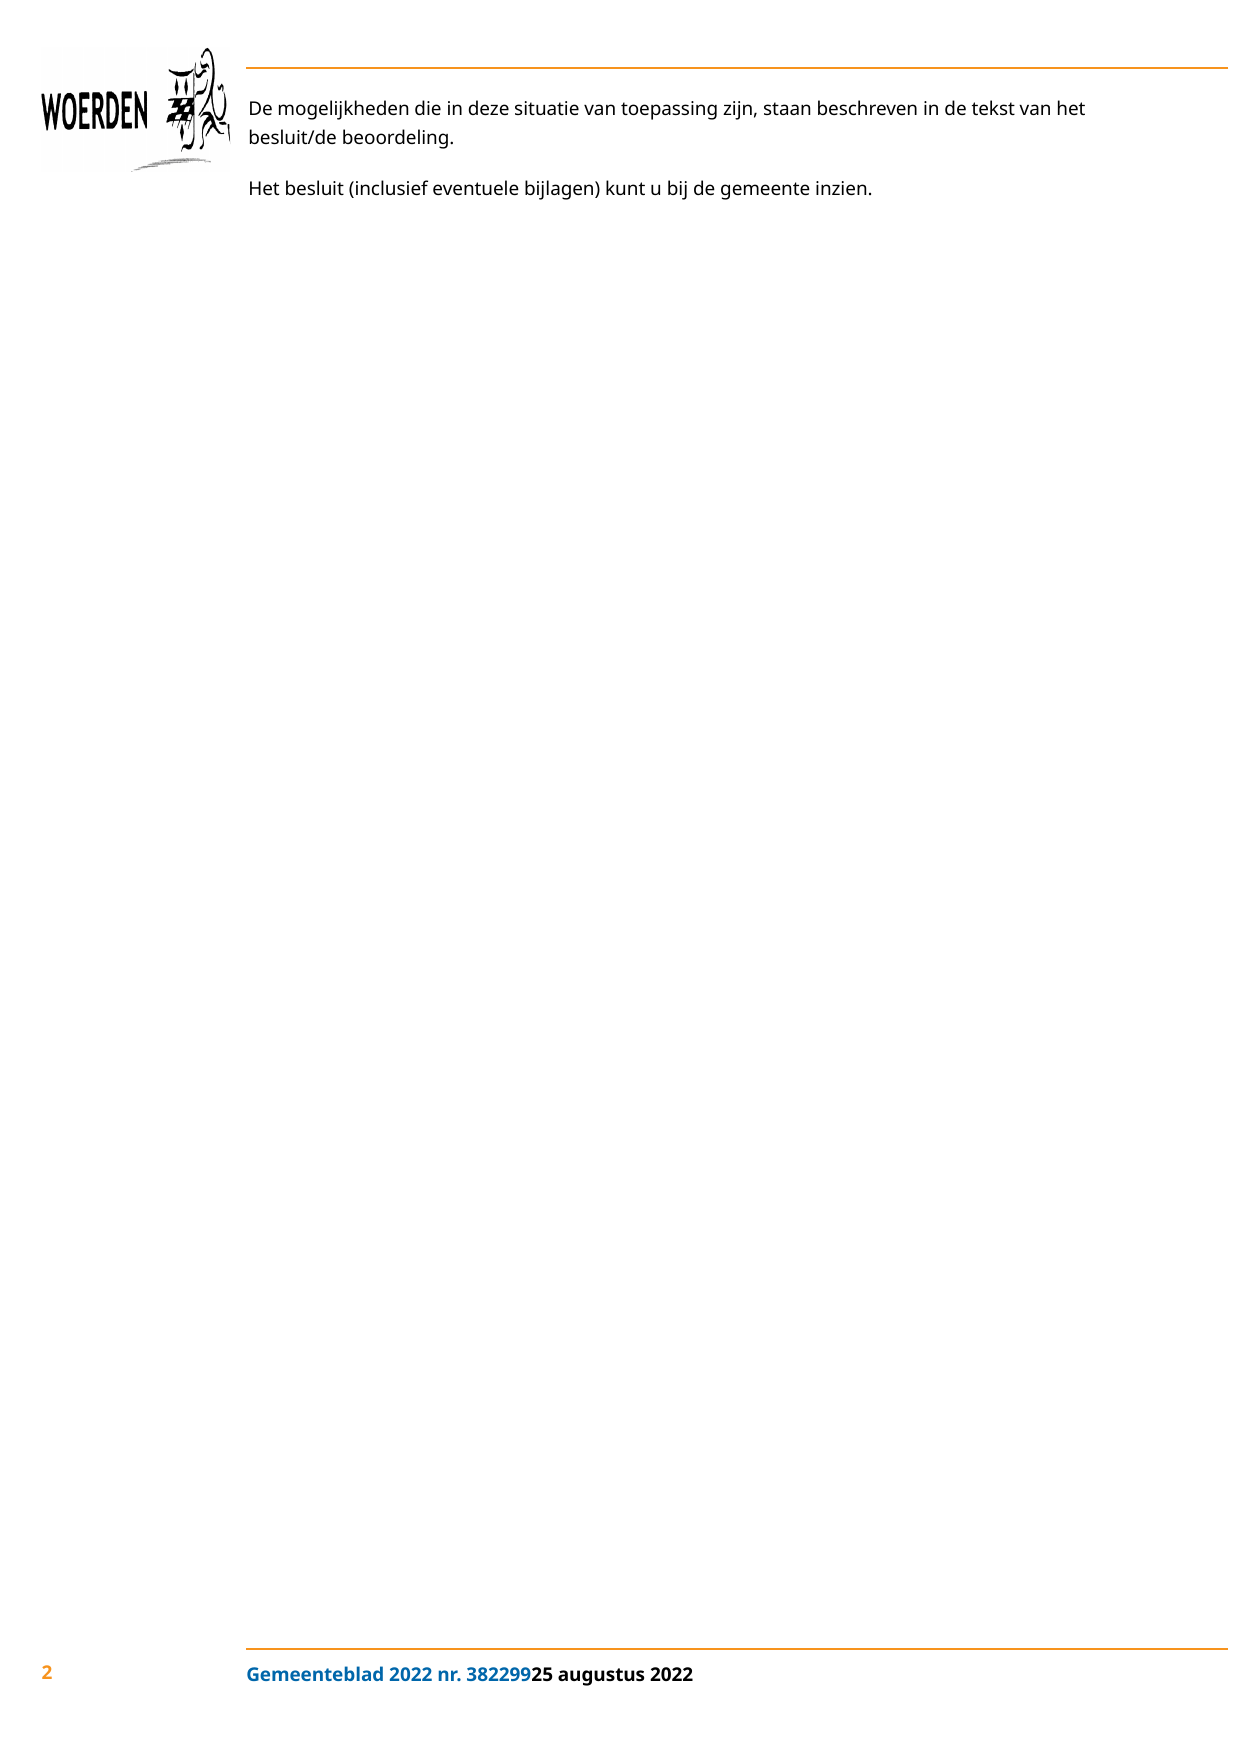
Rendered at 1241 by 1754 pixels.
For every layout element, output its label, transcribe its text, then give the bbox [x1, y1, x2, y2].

text De mogelijkheden die in deze situatie van toepassing zijn, staan beschreven in de tekst van het besluit/de beoordeling. [248, 95, 1152, 150]
picture [41, 47, 231, 172]
text Het besluit (inclusief eventuele bijlagen) kunt u bij de gemeente inzien. [248, 175, 1152, 201]
